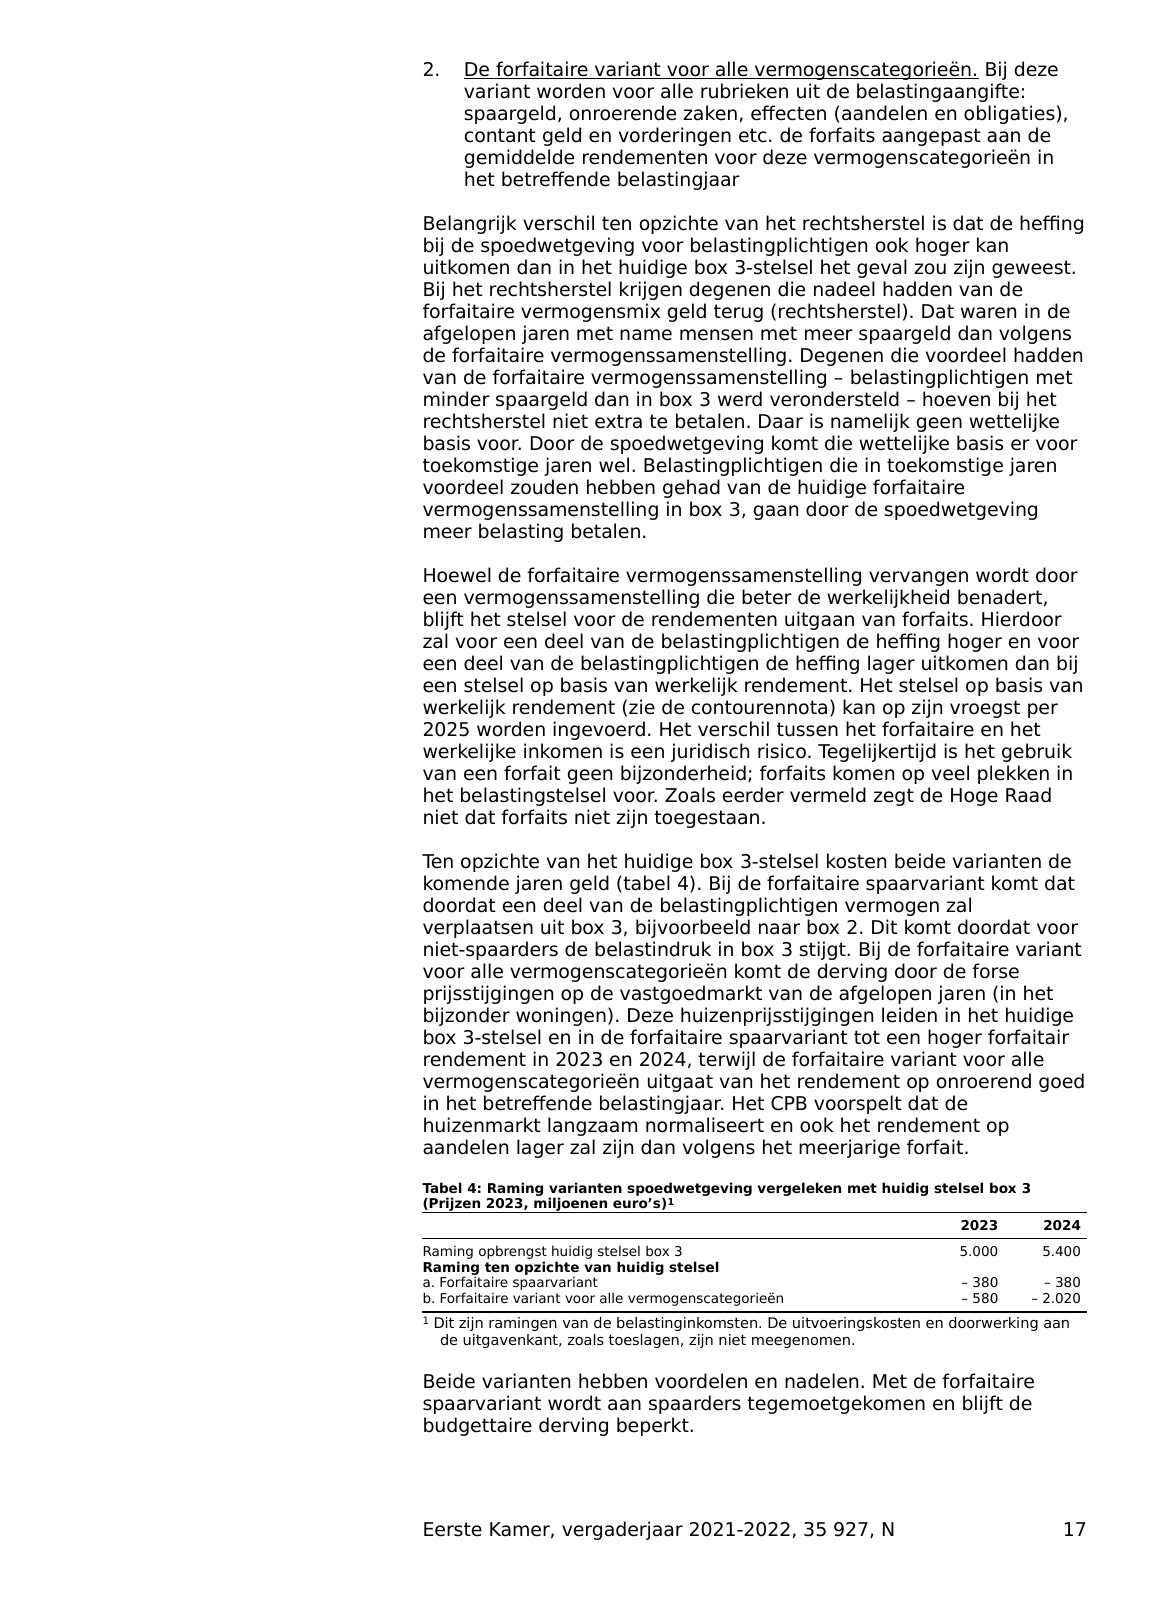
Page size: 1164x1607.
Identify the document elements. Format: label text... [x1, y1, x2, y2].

table_cell 2023 [915, 1213, 1004, 1238]
table_cell Raming ten opzichte van huidig stelsel [422, 1260, 915, 1275]
text 2. De forfaitaire variant voor alle vermogenscategorieën. Bij deze variant worden voor alle rubrieken uit de belastingaangifte: spaargeld, onroerende zaken, effecten (aandelen en obligaties), contant geld en vorderingen etc. de forfaits aangepast aan de gemiddelde rendementen voor deze vermogenscategorieën in het betreffende belastingjaar [422, 59, 1087, 191]
table_cell [422, 1213, 915, 1238]
table_cell b. Forfaitaire variant voor alle vermogenscategorieën [422, 1291, 915, 1311]
text Beide varianten hebben voordelen en nadelen. Met de forfaitaire spaarvariant wordt aan spaarders tegemoetgekomen en blijft de budgettaire derving beperkt. [422, 1371, 1087, 1437]
text Hoewel de forfaitaire vermogenssamenstelling vervangen wordt door een vermogenssamenstelling die beter de werkelijkheid benadert, blijft het stelsel voor de rendementen uitgaan van forfaits. Hierdoor zal voor een deel van de belastingplichtigen de heffing hoger en voor een deel van de belastingplichtigen de heffing lager uitkomen dan bij een stelsel op basis van werkelijk rendement. Het stelsel op basis van werkelijk rendement (zie de contourennota) kan op zijn vroegst per 2025 worden ingevoerd. Het verschil tussen het forfaitaire en het werkelijke inkomen is een juridisch risico. Tegelijkertijd is het gebruik van een forfait geen bijzonderheid; forfaits komen op veel plekken in het belastingstelsel voor. Zoals eerder vermeld zegt de Hoge Raad niet dat forfaits niet zijn toegestaan. [422, 565, 1087, 829]
table_cell [915, 1260, 1004, 1275]
table_cell 5.400 [1004, 1239, 1087, 1259]
table_cell – 2.020 [1004, 1291, 1087, 1311]
table_cell – 580 [915, 1291, 1004, 1311]
table_cell [1004, 1260, 1087, 1275]
table_cell – 380 [1004, 1275, 1087, 1291]
text Ten opzichte van het huidige box 3-stelsel kosten beide varianten de komende jaren geld (tabel 4). Bij de forfaitaire spaarvariant komt dat doordat een deel van de belastingplichtigen vermogen zal verplaatsen uit box 3, bijvoorbeeld naar box 2. Dit komt doordat voor niet-spaarders de belastindruk in box 3 stijgt. Bij de forfaitaire variant voor alle vermogenscategorieën komt de derving door de forse prijsstijgingen op de vastgoedmarkt van de afgelopen jaren (in het bijzonder woningen). Deze huizenprijsstijgingen leiden in het huidige box 3-stelsel en in de forfaitaire spaarvariant tot een hoger forfaitair rendement in 2023 en 2024, terwijl de forfaitaire variant voor alle vermogenscategorieën uitgaat van het rendement op onroerend goed in het betreffende belastingjaar. Het CPB voorspelt dat de huizenmarkt langzaam normaliseert en ook het rendement op aandelen lager zal zijn dan volgens het meerjarige forfait. [422, 851, 1087, 1159]
table_header Tabel 4: Raming varianten spoedwetgeving vergeleken met huidig stelsel box 3 (Prijzen 2023, miljoenen euro’s)1 [422, 1181, 1087, 1212]
table_cell – 380 [915, 1275, 1004, 1291]
table_cell 1 Dit zijn ramingen van de belastinginkomsten. De uitvoeringskosten en doorwerking aan de uitgavenkant, zoals toeslagen, zijn niet meegenomen. [422, 1313, 1087, 1349]
table_cell 2024 [1004, 1213, 1087, 1238]
table_cell 5.000 [915, 1239, 1004, 1259]
table_cell a. Forfaitaire spaarvariant [422, 1275, 915, 1291]
text Belangrijk verschil ten opzichte van het rechtsherstel is dat de heffing bij de spoedwetgeving voor belastingplichtigen ook hoger kan uitkomen dan in het huidige box 3-stelsel het geval zou zijn geweest. Bij het rechtsherstel krijgen degenen die nadeel hadden van de forfaitaire vermogensmix geld terug (rechtsherstel). Dat waren in de afgelopen jaren met name mensen met meer spaargeld dan volgens de forfaitaire vermogenssamenstelling. Degenen die voordeel hadden van de forfaitaire vermogenssamenstelling – belastingplichtigen met minder spaargeld dan in box 3 werd verondersteld – hoeven bij het rechtsherstel niet extra te betalen. Daar is namelijk geen wettelijke basis voor. Door de spoedwetgeving komt die wettelijke basis er voor toekomstige jaren wel. Belastingplichtigen die in toekomstige jaren voordeel zouden hebben gehad van de huidige forfaitaire vermogenssamenstelling in box 3, gaan door de spoedwetgeving meer belasting betalen. [422, 213, 1087, 543]
table_cell Raming opbrengst huidig stelsel box 3 [422, 1239, 915, 1259]
